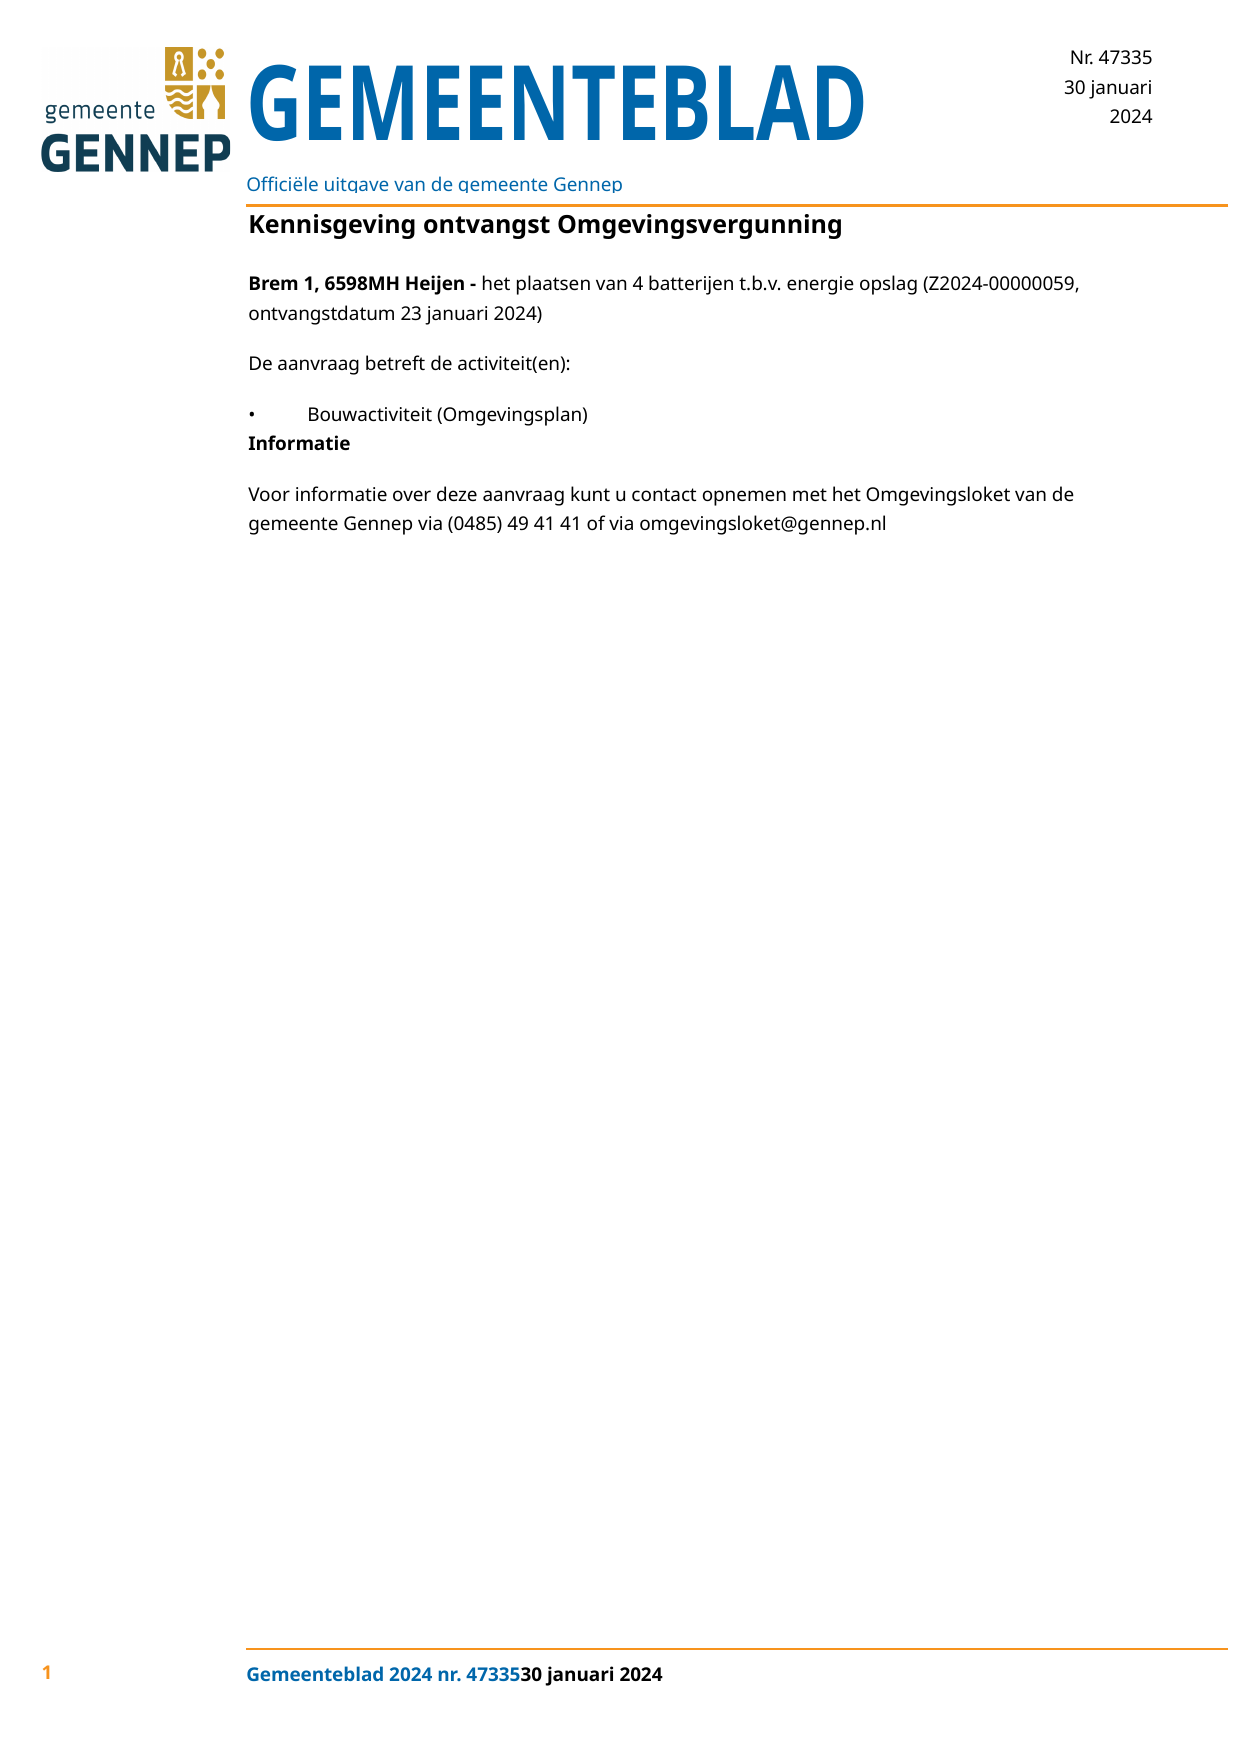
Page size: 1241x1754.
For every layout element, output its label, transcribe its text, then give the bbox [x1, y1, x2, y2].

list Bouwactiviteit (Omgevingsplan) [248, 401, 1152, 426]
text Informatie [248, 430, 1152, 456]
text Kennisgeving ontvangst Omgevingsvergunning [248, 207, 1152, 241]
picture [41, 47, 231, 172]
text De aanvraag betreft de activiteit(en): [248, 350, 1152, 376]
text Voor informatie over deze aanvraag kunt u contact opnemen met het Omgevingsloket van de gemeente Gennep via (0485) 49 41 41 of via omgevingsloket@gennep.nl [248, 481, 1152, 536]
text Brem 1, 6598MH Heijen - het plaatsen van 4 batterijen t.b.v. energie opslag (Z2024-00000059, ontvangstdatum 23 januari 2024) [248, 270, 1152, 326]
